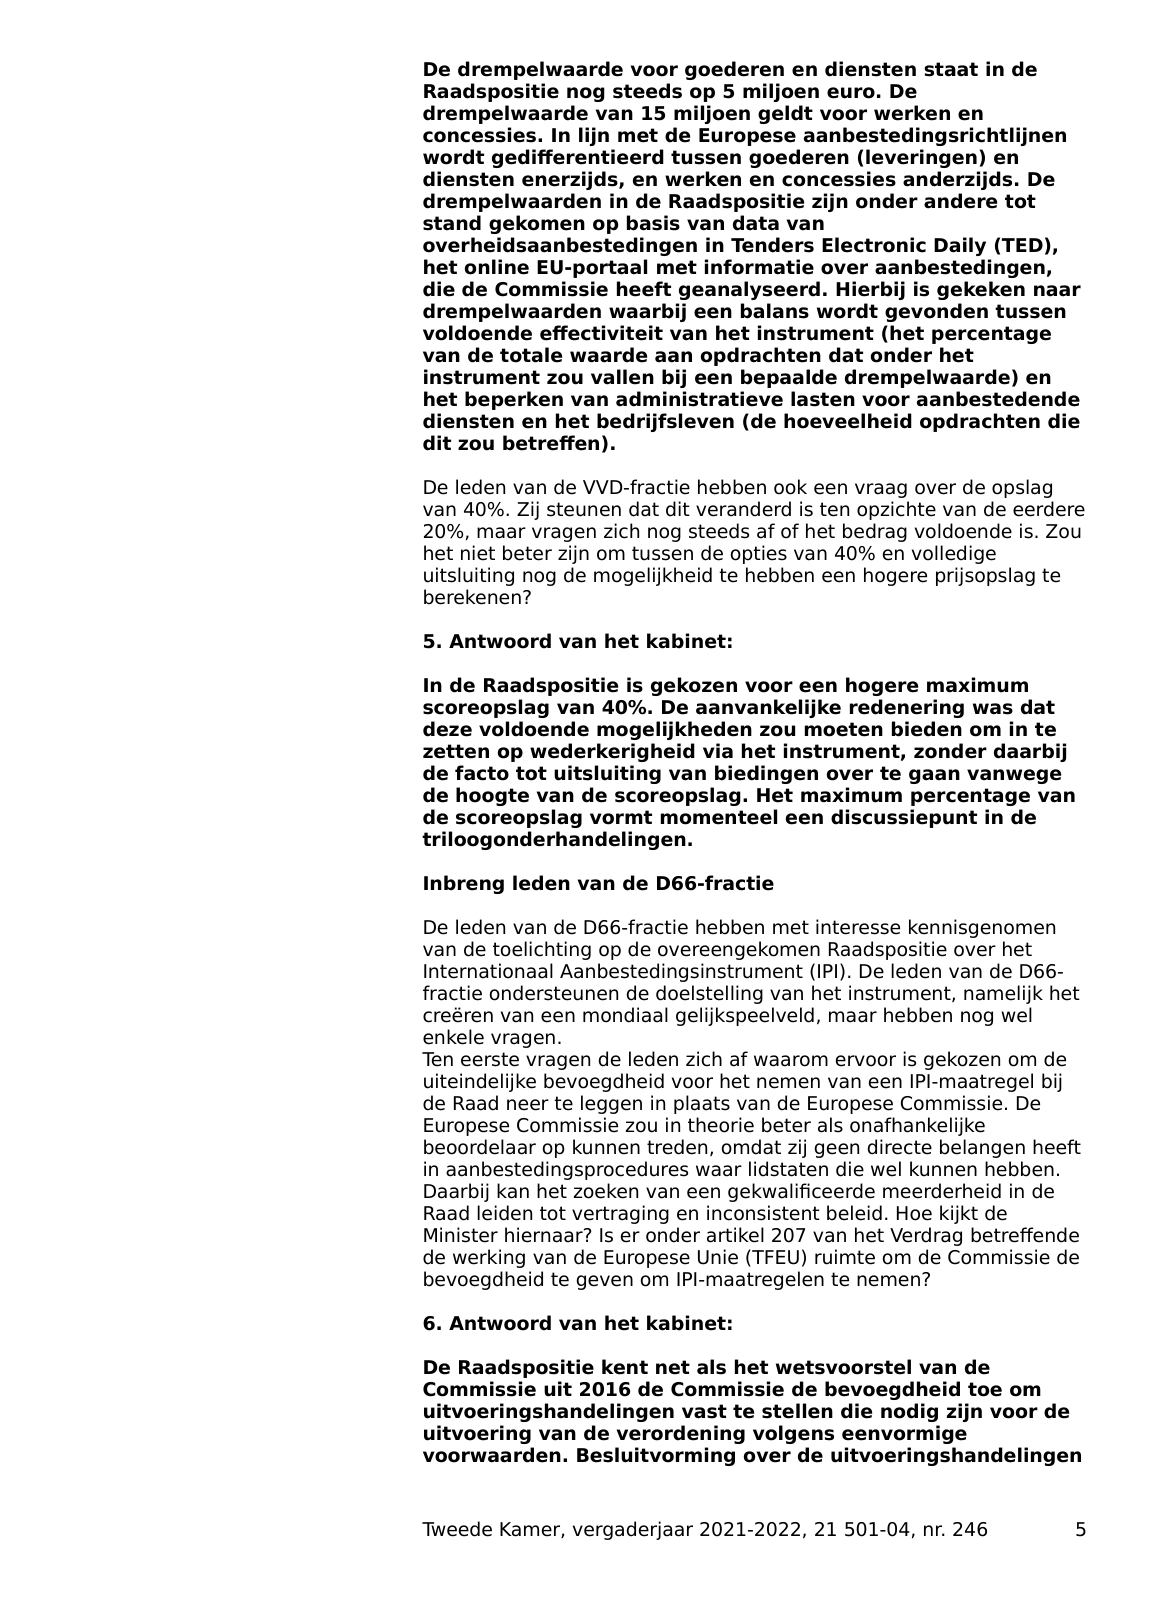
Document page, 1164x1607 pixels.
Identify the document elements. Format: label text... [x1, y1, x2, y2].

text De Raadspositie kent net als het wetsvoorstel van de Commissie uit 2016 de Commissie de bevoegdheid toe om uitvoeringshandelingen vast te stellen die nodig zijn voor de uitvoering van de verordening volgens eenvormige voorwaarden. Besluitvorming over de uitvoeringshandelingen [422, 1357, 1087, 1467]
subtitle Inbreng leden van de D66-fractie [422, 873, 1087, 895]
text 6. Antwoord van het kabinet: [422, 1313, 1087, 1335]
text Ten eerste vragen de leden zich af waarom ervoor is gekozen om de uiteindelijke bevoegdheid voor het nemen van een IPI-maatregel bij de Raad neer te leggen in plaats van de Europese Commissie. De Europese Commissie zou in theorie beter als onafhankelijke beoordelaar op kunnen treden, omdat zij geen directe belangen heeft in aanbestedingsprocedures waar lidstaten die wel kunnen hebben. Daarbij kan het zoeken van een gekwalificeerde meerderheid in de Raad leiden tot vertraging en inconsistent beleid. Hoe kijkt de Minister hiernaar? Is er onder artikel 207 van het Verdrag betreffende de werking van de Europese Unie (TFEU) ruimte om de Commissie de bevoegdheid te geven om IPI-maatregelen te nemen? [422, 1049, 1087, 1291]
text In de Raadspositie is gekozen voor een hogere maximum scoreopslag van 40%. De aanvankelijke redenering was dat deze voldoende mogelijkheden zou moeten bieden om in te zetten op wederkerigheid via het instrument, zonder daarbij de facto tot uitsluiting van biedingen over te gaan vanwege de hoogte van de scoreopslag. Het maximum percentage van de scoreopslag vormt momenteel een discussiepunt in de triloogonderhandelingen. [422, 675, 1087, 851]
text De leden van de D66-fractie hebben met interesse kennisgenomen van de toelichting op de overeengekomen Raadspositie over het Internationaal Aanbestedingsinstrument (IPI). De leden van de D66-fractie ondersteunen de doelstelling van het instrument, namelijk het creëren van een mondiaal gelijkspeelveld, maar hebben nog wel enkele vragen. [422, 917, 1087, 1049]
text De leden van de VVD-fractie hebben ook een vraag over de opslag van 40%. Zij steunen dat dit veranderd is ten opzichte van de eerdere 20%, maar vragen zich nog steeds af of het bedrag voldoende is. Zou het niet beter zijn om tussen de opties van 40% en volledige uitsluiting nog de mogelijkheid te hebben een hogere prijsopslag te berekenen? [422, 477, 1087, 609]
text De drempelwaarde voor goederen en diensten staat in de Raadspositie nog steeds op 5 miljoen euro. De drempelwaarde van 15 miljoen geldt voor werken en concessies. In lijn met de Europese aanbestedingsrichtlijnen wordt gedifferentieerd tussen goederen (leveringen) en diensten enerzijds, en werken en concessies anderzijds. De drempelwaarden in de Raadspositie zijn onder andere tot stand gekomen op basis van data van overheidsaanbestedingen in Tenders Electronic Daily (TED), het online EU-portaal met informatie over aanbestedingen, die de Commissie heeft geanalyseerd. Hierbij is gekeken naar drempelwaarden waarbij een balans wordt gevonden tussen voldoende effectiviteit van het instrument (het percentage van de totale waarde aan opdrachten dat onder het instrument zou vallen bij een bepaalde drempelwaarde) en het beperken van administratieve lasten voor aanbestedende diensten en het bedrijfsleven (de hoeveelheid opdrachten die dit zou betreffen). [422, 59, 1087, 455]
text 5. Antwoord van het kabinet: [422, 631, 1087, 653]
